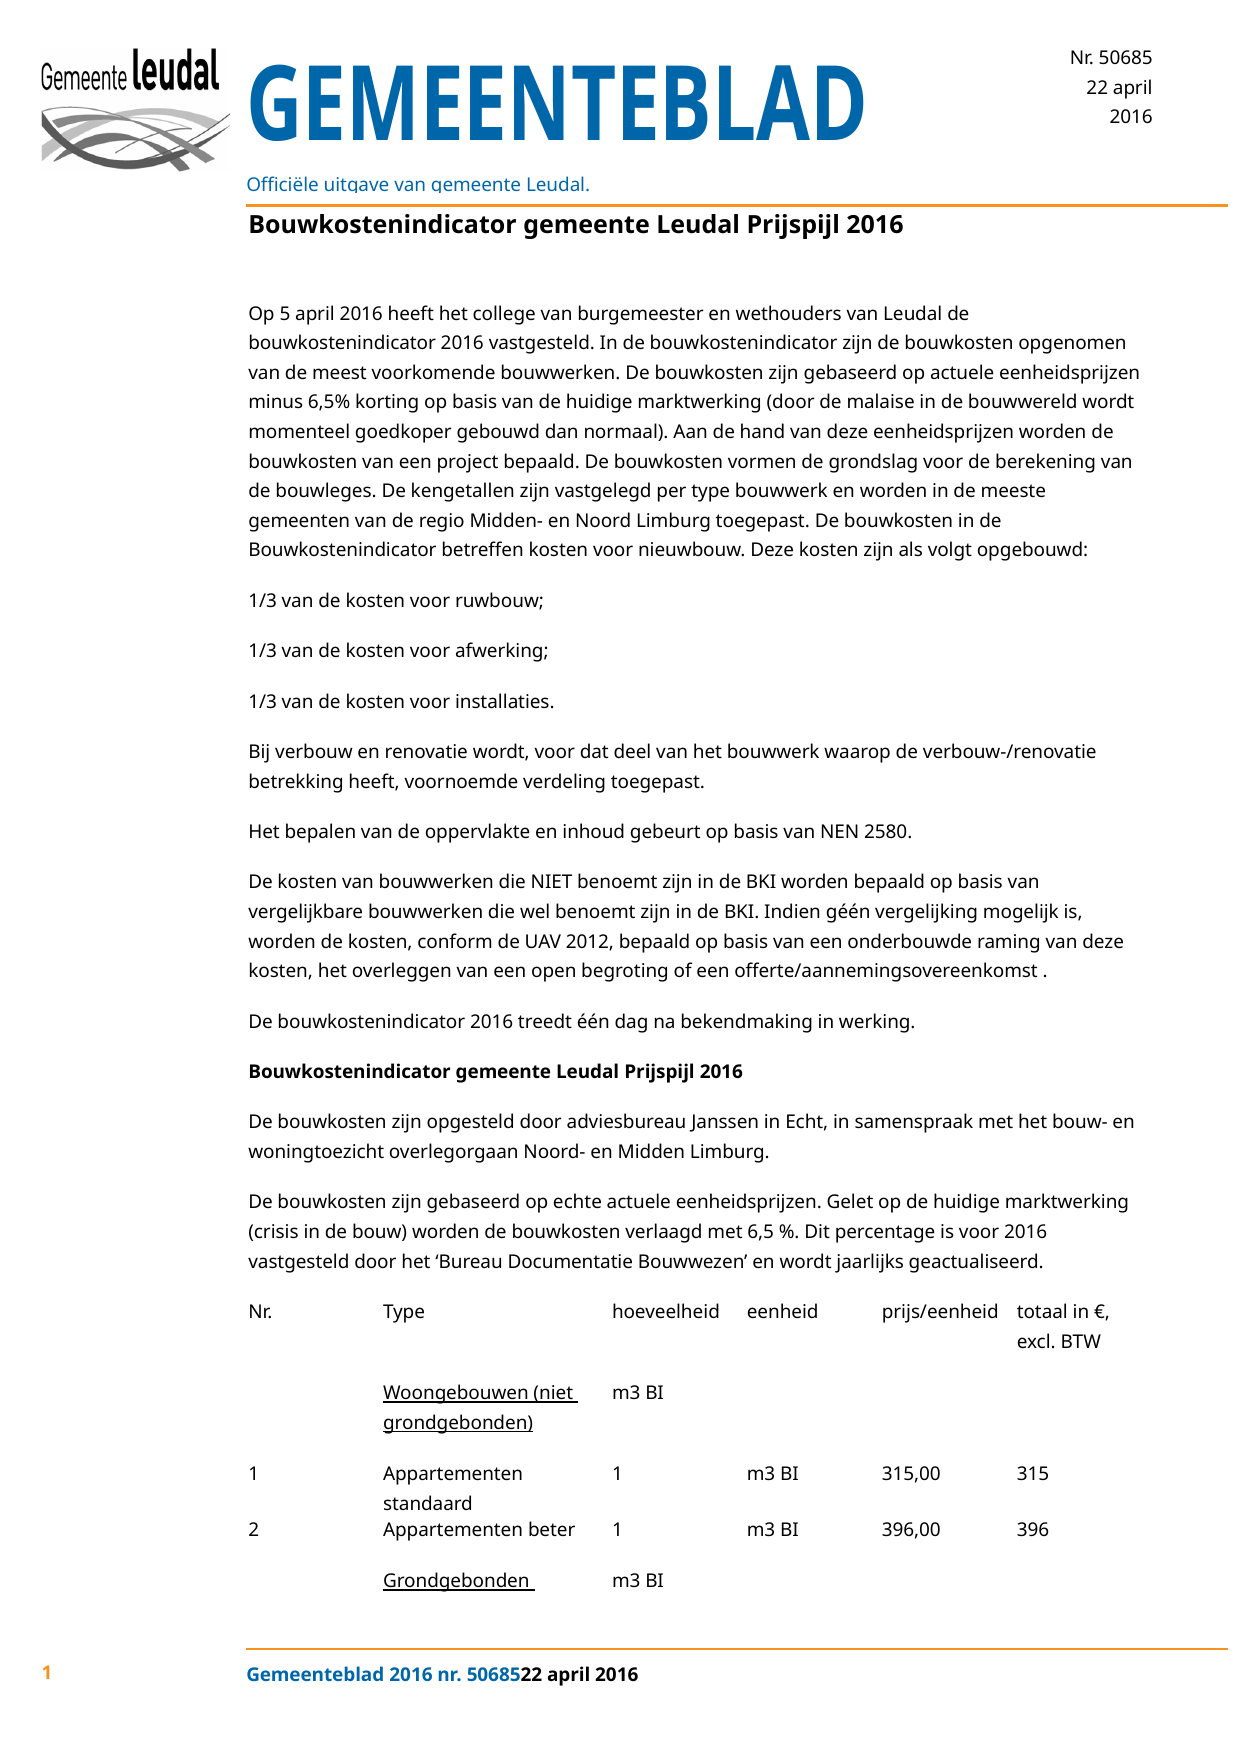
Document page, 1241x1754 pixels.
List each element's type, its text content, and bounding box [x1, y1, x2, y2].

text 1/3 van de kosten voor ruwbouw; [248, 587, 1152, 613]
table_cell 396 [1017, 1516, 1152, 1541]
table_cell Appartementen standaard [383, 1460, 612, 1516]
text 1/3 van de kosten voor afwerking; [248, 637, 1152, 663]
table_cell [882, 1567, 1017, 1593]
table_cell 1 [612, 1460, 747, 1516]
table_cell [383, 1541, 612, 1567]
table_cell 2 [248, 1516, 383, 1541]
text De bouwkosten zijn opgesteld door adviesbureau Janssen in Echt, in samenspraak met het bouw- en woningtoezicht overlegorgaan Noord- en Midden Limburg. [248, 1109, 1152, 1164]
text De kosten van bouwwerken die NIET benoemt zijn in de BKI worden bepaald op basis van vergelijkbare bouwwerken die wel benoemt zijn in de BKI. Indien géén vergelijking mogelijk is, worden de kosten, conform de UAV 2012, bepaald op basis van een onderbouwde raming van deze kosten, het overleggen van een open begroting of een offerte/aannemingsovereenkomst . [248, 869, 1152, 983]
table_cell [612, 1354, 747, 1379]
table_cell [1017, 1354, 1152, 1379]
table_cell [747, 1379, 882, 1435]
text De bouwkosten zijn gebaseerd op echte actuele eenheidsprijzen. Gelet op de huidige marktwerking (crisis in de bouw) worden de bouwkosten verlaagd met 6,5 %. Dit percentage is voor 2016 vastgesteld door het ‘Bureau Documentatie Bouwwezen’ en wordt jaarlijks geactualiseerd. [248, 1189, 1152, 1273]
table_header Nr. [248, 1298, 383, 1354]
text Bij verbouw en renovatie wordt, voor dat deel van het bouwwerk waarop de verbouw-/renovatie betrekking heeft, voornoemde verdeling toegepast. [248, 738, 1152, 793]
table_cell [612, 1541, 747, 1567]
table_cell [383, 1354, 612, 1379]
table_cell [747, 1541, 882, 1567]
table_cell [882, 1354, 1017, 1379]
picture [41, 47, 231, 172]
table_cell m3 BI [747, 1516, 882, 1541]
table_header eenheid [747, 1298, 882, 1354]
table_header hoeveelheid [612, 1298, 747, 1354]
table_cell 1 [612, 1516, 747, 1541]
text Bouwkostenindicator gemeente Leudal Prijspijl 2016 [248, 207, 1152, 241]
text Het bepalen van de oppervlakte en inhoud gebeurt op basis van NEN 2580. [248, 818, 1152, 844]
table_cell 315 [1017, 1460, 1152, 1516]
table_cell [747, 1435, 882, 1460]
table_cell [383, 1435, 612, 1460]
table_header totaal in €, excl. BTW [1017, 1298, 1152, 1354]
table_cell [747, 1354, 882, 1379]
table_cell 396,00 [882, 1516, 1017, 1541]
table_cell [248, 1541, 383, 1567]
table_cell [882, 1541, 1017, 1567]
table_cell [248, 1567, 383, 1593]
table_cell [882, 1379, 1017, 1435]
table_cell [747, 1567, 882, 1593]
table_cell m3 BI [612, 1567, 747, 1593]
table_cell [1017, 1379, 1152, 1435]
table_cell [1017, 1435, 1152, 1460]
table_cell Appartementen beter [383, 1516, 612, 1541]
table_cell Grondgebonden [383, 1567, 612, 1593]
table_cell Woongebouwen (niet grondgebonden) [383, 1379, 612, 1435]
table_cell m3 BI [612, 1379, 747, 1435]
table_cell [612, 1435, 747, 1460]
text Op 5 april 2016 heeft het college van burgemeester en wethouders van Leudal de bouwkostenindicator 2016 vastgesteld. In de bouwkostenindicator zijn de bouwkosten opgenomen van de meest voorkomende bouwwerken. De bouwkosten zijn gebaseerd op actuele eenheidsprijzen minus 6,5% korting op basis van de huidige marktwerking (door de malaise in de bouwwereld wordt momenteel goedkoper gebouwd dan normaal). Aan de hand van deze eenheidsprijzen worden de bouwkosten van een project bepaald. De bouwkosten vormen de grondslag voor de berekening van de bouwleges. De kengetallen zijn vastgelegd per type bouwwerk en worden in de meeste gemeenten van de regio Midden- en Noord Limburg toegepast. De bouwkosten in de Bouwkostenindicator betreffen kosten voor nieuwbouw. Deze kosten zijn als volgt opgebouwd: [248, 300, 1152, 562]
table_cell [248, 1379, 383, 1435]
table_cell m3 BI [747, 1460, 882, 1516]
table_header Type [383, 1298, 612, 1354]
text Bouwkostenindicator gemeente Leudal Prijspijl 2016 [248, 1058, 1152, 1084]
table_header prijs/eenheid [882, 1298, 1017, 1354]
text De bouwkostenindicator 2016 treedt één dag na bekendmaking in werking. [248, 1008, 1152, 1033]
table_cell [248, 1354, 383, 1379]
table_cell [882, 1435, 1017, 1460]
table_cell 315,00 [882, 1460, 1017, 1516]
table_cell 1 [248, 1460, 383, 1516]
text 1/3 van de kosten voor installaties. [248, 688, 1152, 713]
table_cell [1017, 1541, 1152, 1567]
table_cell [1017, 1567, 1152, 1593]
table_cell [248, 1435, 383, 1460]
